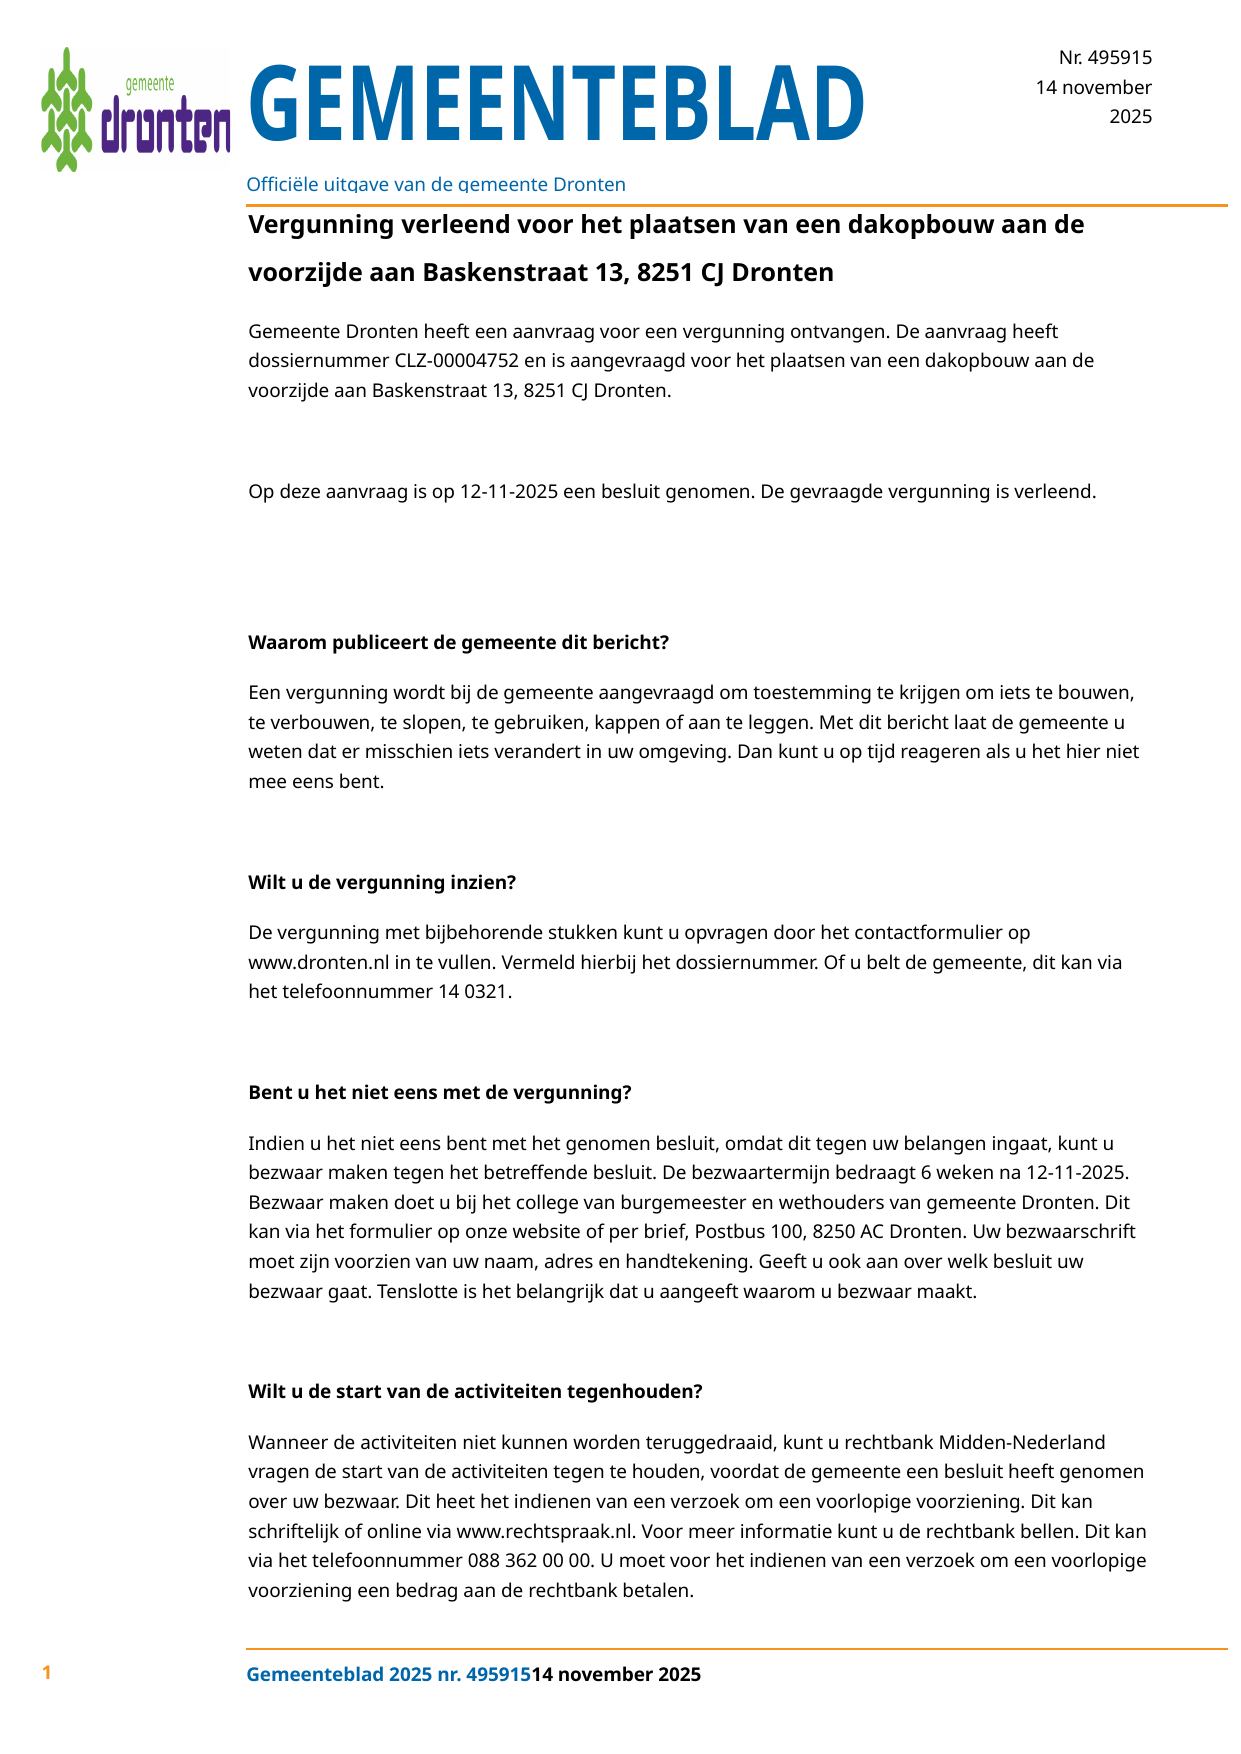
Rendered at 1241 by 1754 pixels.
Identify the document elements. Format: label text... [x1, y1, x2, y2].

text De vergunning met bijbehorende stukken kunt u opvragen door het contactformulier op www.dronten.nl in te vullen. Vermeld hierbij het dossiernummer. Of u belt de gemeente, dit kan via het telefoonnummer 14 0321. [248, 919, 1152, 1004]
text Gemeente Dronten heeft een aanvraag voor een vergunning ontvangen. De aanvraag heeft dossiernummer CLZ-00004752 en is aangevraagd voor het plaatsen van een dakopbouw aan de voorzijde aan Baskenstraat 13, 8251 CJ Dronten. [248, 318, 1152, 403]
text Indien u het niet eens bent met het genomen besluit, omdat dit tegen uw belangen ingaat, kunt u bezwaar maken tegen het betreffende besluit. De bezwaartermijn bedraagt 6 weken na 12-11-2025. Bezwaar maken doet u bij het college van burgemeester en wethouders van gemeente Dronten. Dit kan via het formulier op onze website of per brief, Postbus 100, 8250 AC Dronten. Uw bezwaarschrift moet zijn voorzien van uw naam, adres en handtekening. Geeft u ook aan over welk besluit uw bezwaar gaat. Tenslotte is het belangrijk dat u aangeeft waarom u bezwaar maakt. [248, 1130, 1152, 1304]
text Bent u het niet eens met de vergunning? [248, 1079, 1152, 1105]
text Waarom publiceert de gemeente dit bericht? [248, 629, 1152, 655]
text Vergunning verleend voor het plaatsen van een dakopbouw aan de voorzijde aan Baskenstraat 13, 8251 CJ Dronten [248, 207, 1152, 288]
text Wanneer de activiteiten niet kunnen worden teruggedraaid, kunt u rechtbank Midden-Nederland vragen de start van de activiteiten tegen te houden, voordat de gemeente een besluit heeft genomen over uw bezwaar. Dit heet het indienen van een verzoek om een voorlopige voorziening. Dit kan schriftelijk of online via www.rechtspraak.nl. Voor meer informatie kunt u de rechtbank bellen. Dit kan via het telefoonnummer 088 362 00 00. U moet voor het indienen van een verzoek om een voorlopige voorziening een bedrag aan de rechtbank betalen. [248, 1429, 1152, 1603]
text Wilt u de start van de activiteiten tegenhouden? [248, 1379, 1152, 1404]
picture [41, 47, 231, 172]
text Op deze aanvraag is op 12-11-2025 een besluit genomen. De gevraagde vergunning is verleend. [248, 478, 1152, 504]
text Wilt u de vergunning inzien? [248, 869, 1152, 895]
text Een vergunning wordt bij de gemeente aangevraagd om toestemming te krijgen om iets te bouwen, te verbouwen, te slopen, te gebruiken, kappen of aan te leggen. Met dit bericht laat de gemeente u weten dat er misschien iets verandert in uw omgeving. Dan kunt u op tijd reageren als u het hier niet mee eens bent. [248, 679, 1152, 794]
